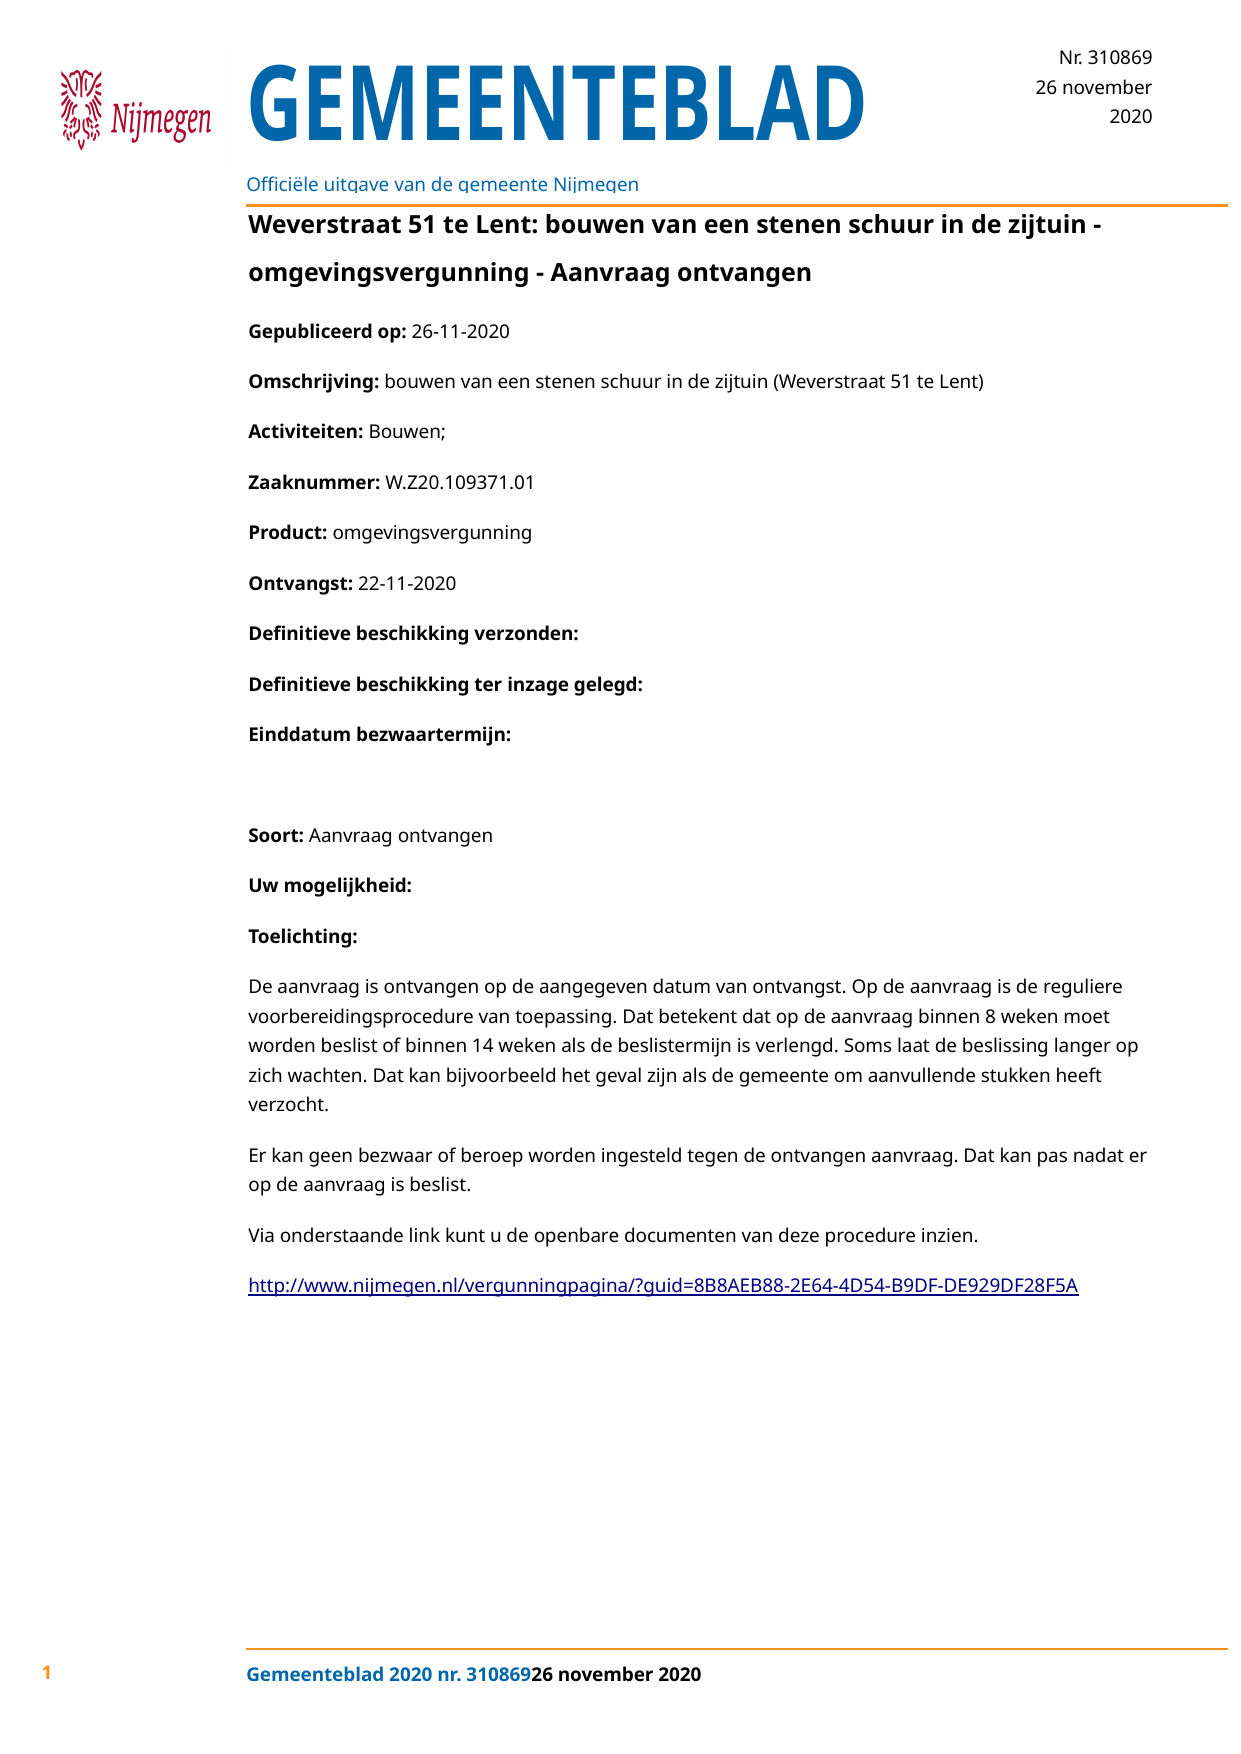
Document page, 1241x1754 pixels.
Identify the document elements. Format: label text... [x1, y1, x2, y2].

text De aanvraag is ontvangen op de aangegeven datum van ontvangst. Op de aanvraag is de reguliere voorbereidingsprocedure van toepassing. Dat betekent dat op de aanvraag binnen 8 weken moet worden beslist of binnen 14 weken als de beslistermijn is verlengd. Soms laat de beslissing langer op zich wachten. Dat kan bijvoorbeeld het geval zijn als de gemeente om aanvullende stukken heeft verzocht. [248, 973, 1152, 1117]
text Soort: Aanvraag ontvangen [248, 822, 1152, 848]
text Ontvangst: 22-11-2020 [248, 570, 1152, 596]
text Einddatum bezwaartermijn: [248, 721, 1152, 747]
text Activiteiten: Bouwen; [248, 419, 1152, 444]
text Omschrijving: bouwen van een stenen schuur in de zijtuin (Weverstraat 51 te Lent) [248, 368, 1152, 394]
text Product: omgevingsvergunning [248, 519, 1152, 545]
text Gepubliceerd op: 26-11-2020 [248, 318, 1152, 344]
text Definitieve beschikking verzonden: [248, 620, 1152, 646]
text http://www.nijmegen.nl/vergunningpagina/?guid=8B8AEB88-2E64-4D54-B9DF-DE929DF28F5A [248, 1272, 1152, 1298]
text Weverstraat 51 te Lent: bouwen van een stenen schuur in de zijtuin - omgevingsvergunning - Aanvraag ontvangen [248, 207, 1152, 288]
text Via onderstaande link kunt u de openbare documenten van deze procedure inzien. [248, 1222, 1152, 1248]
text Definitieve beschikking ter inzage gelegd: [248, 671, 1152, 697]
text Zaaknummer: W.Z20.109371.01 [248, 469, 1152, 495]
text Uw mogelijkheid: [248, 872, 1152, 898]
text Toelichting: [248, 923, 1152, 949]
text Er kan geen bezwaar of beroep worden ingesteld tegen de ontvangen aanvraag. Dat kan pas nadat er op de aanvraag is beslist. [248, 1142, 1152, 1197]
picture [41, 47, 231, 172]
